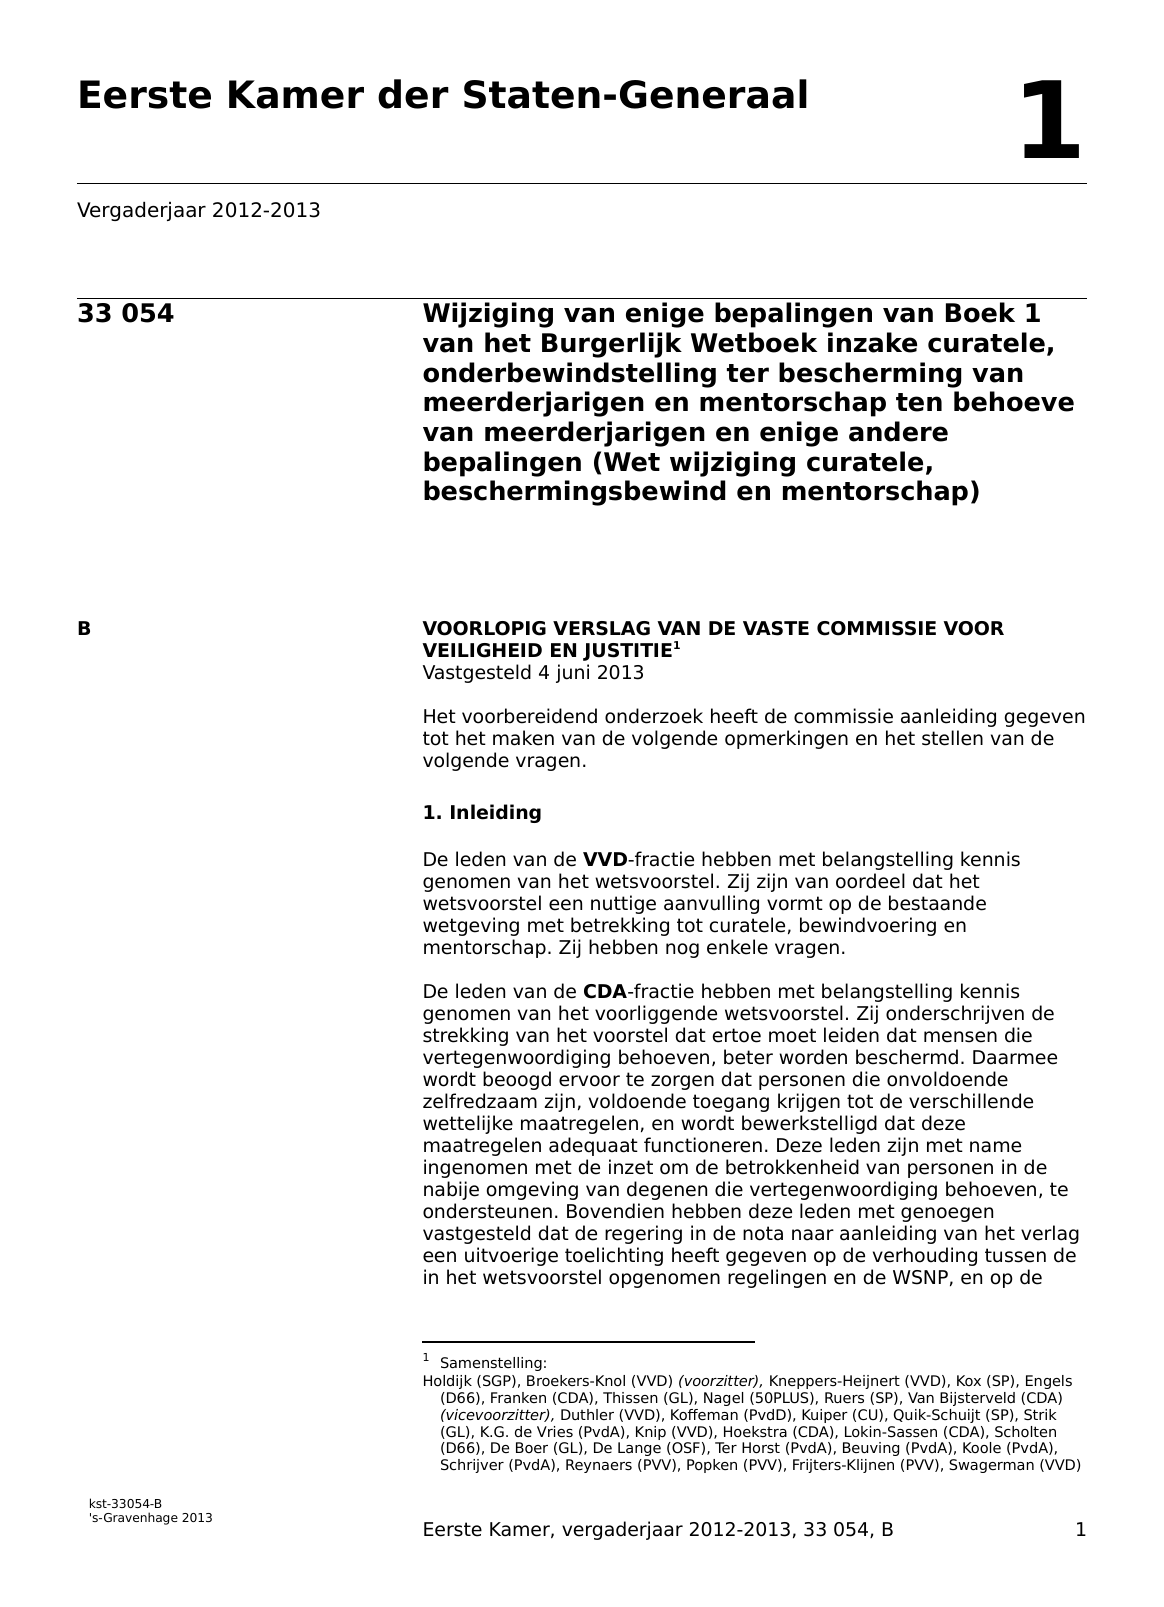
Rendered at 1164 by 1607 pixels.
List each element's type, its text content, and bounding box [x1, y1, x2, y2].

text De leden van de VVD-fractie hebben met belangstelling kennis genomen van het wetsvoorstel. Zij zijn van oordeel dat het wetsvoorstel een nuttige aanvulling vormt op de bestaande wetgeving met betrekking tot curatele, bewindvoering en mentorschap. Zij hebben nog enkele vragen. [422, 849, 1087, 959]
text 's-Gravenhage 2013 [88, 1511, 323, 1525]
table_header Eerste Kamer der Staten-Generaal [77, 59, 886, 183]
table_cell Vergaderjaar 2012-2013 [77, 184, 1087, 298]
text De leden van de CDA-fractie hebben met belangstelling kennis genomen van het voorliggende wetsvoorstel. Zij onderschrijven de strekking van het voorstel dat ertoe moet leiden dat mensen die vertegenwoordiging behoeven, beter worden beschermd. Daarmee wordt beoogd ervoor te zorgen dat personen die onvoldoende zelfredzaam zijn, voldoende toegang krijgen tot de verschillende wettelijke maatregelen, en wordt bewerkstelligd dat deze maatregelen adequaat functioneren. Deze leden zijn met name ingenomen met de inzet om de betrokkenheid van personen in de nabije omgeving van degenen die vertegenwoordiging behoeven, te ondersteunen. Bovendien hebben deze leden met genoegen vastgesteld dat de regering in de nota naar aanleiding van het verlag een uitvoerige toelichting heeft gegeven op de verhouding tussen de in het wetsvoorstel opgenomen regelingen en de WSNP, en op de [422, 981, 1087, 1289]
subtitle 1. Inleiding [422, 802, 1087, 824]
subtitle 33 054 Wijziging van enige bepalingen van Boek 1 van het Burgerlijk Wetboek inzake curatele, onderbewindstelling ter bescherming van meerderjarigen en mentorschap ten behoeve van meerderjarigen en enige andere bepalingen (Wet wijziging curatele, beschermingsbewind en mentorschap) [77, 299, 1087, 507]
text Het voorbereidend onderzoek heeft de commissie aanleiding gegeven tot het maken van de volgende opmerkingen en het stellen van de volgende vragen. [422, 706, 1087, 772]
text kst-33054-B [88, 1497, 323, 1511]
subtitle B VOORLOPIG VERSLAG VAN DE VASTE COMMISSIE VOOR VEILIGHEID EN JUSTITIE [77, 618, 1087, 662]
text Samenstelling: [422, 1351, 1087, 1373]
text Holdijk (SGP), Broekers-Knol (VVD) (voorzitter), Kneppers-Heijnert (VVD), Kox (SP), Engels (D66), Franken (CDA), Thissen (GL), Nagel (50PLUS), Ruers (SP), Van Bijsterveld (CDA) (vicevoorzitter), Duthler (VVD), Koffeman (PvdD), Kuiper (CU), Quik-Schuijt (SP), Strik (GL), K.G. de Vries (PvdA), Knip (VVD), Hoekstra (CDA), Lokin-Sassen (CDA), Scholten (D66), De Boer (GL), De Lange (OSF), Ter Horst (PvdA), Beuving (PvdA), Koole (PvdA), Schrijver (PvdA), Reynaers (PVV), Popken (PVV), Frijters-Klijnen (PVV), Swagerman (VVD) [422, 1373, 1087, 1474]
text Vastgesteld 4 juni 2013 [422, 662, 1087, 684]
table_header 1 [886, 59, 1087, 183]
